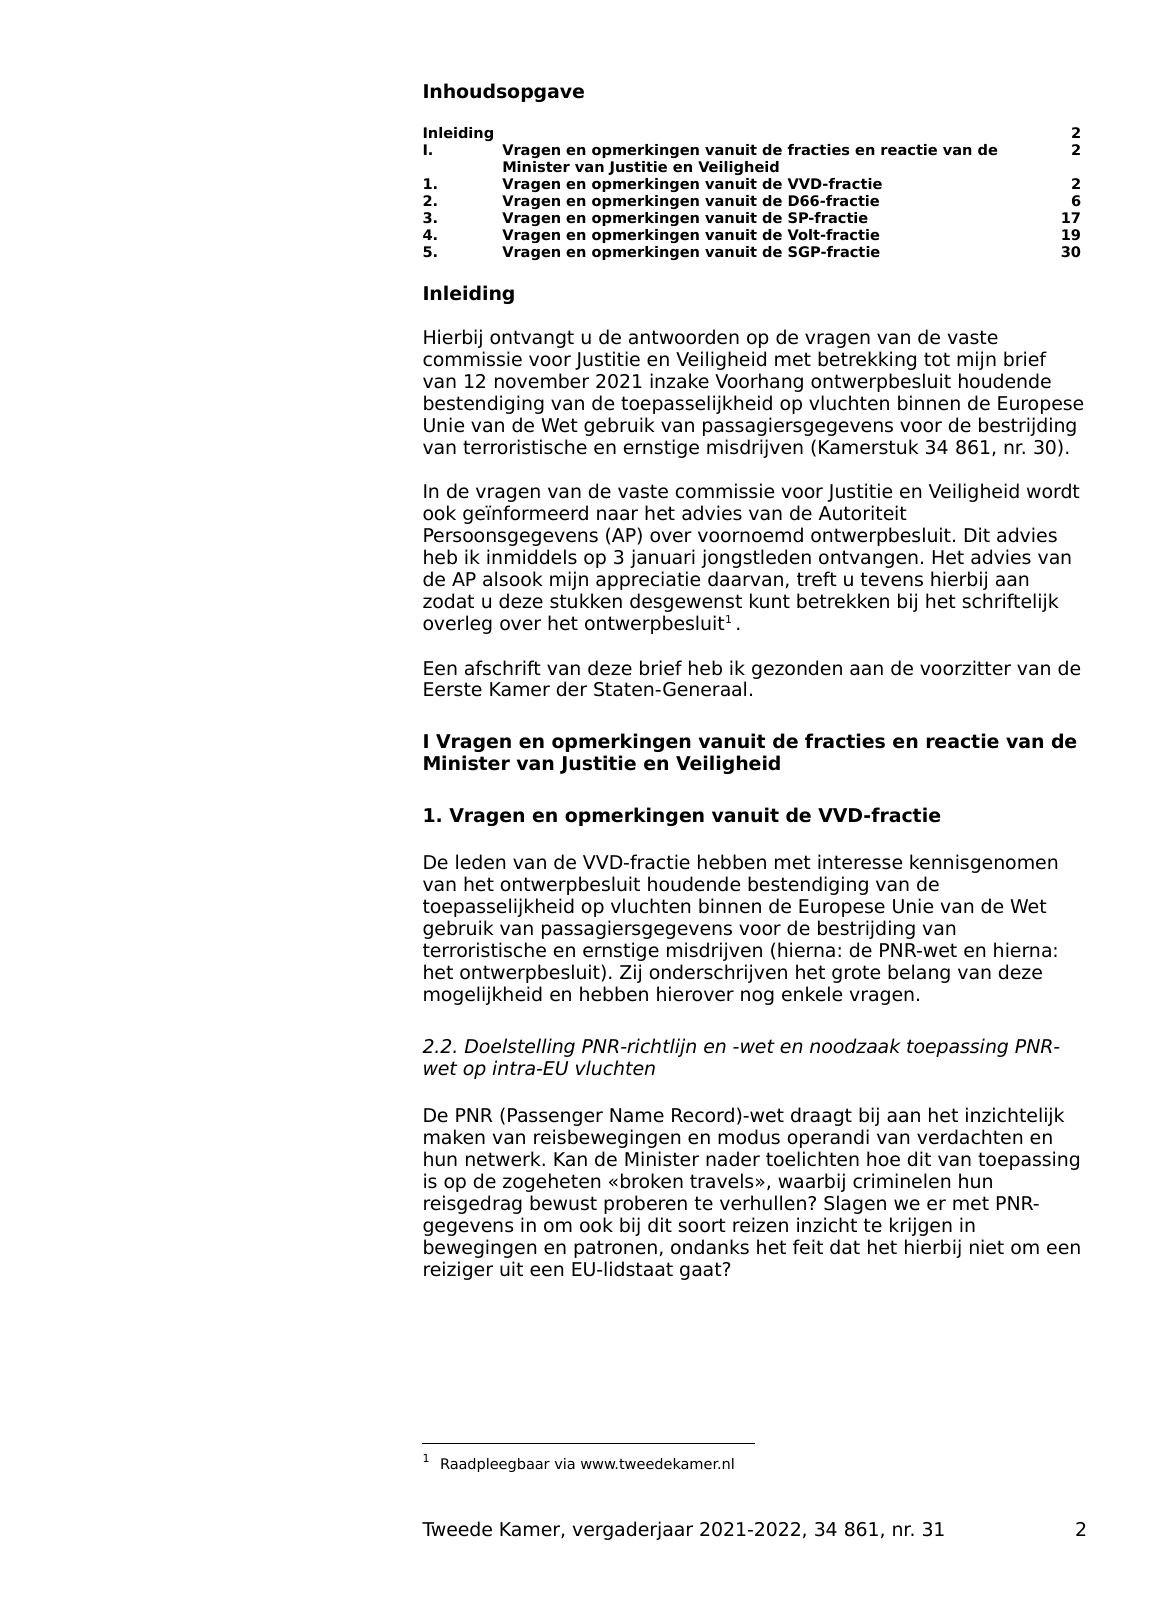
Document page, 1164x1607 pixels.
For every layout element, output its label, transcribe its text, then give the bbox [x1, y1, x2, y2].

table_header 2 [1028, 125, 1087, 142]
text In de vragen van de vaste commissie voor Justitie en Veiligheid wordt ook geïnformeerd naar het advies van de Autoriteit Persoonsgegevens (AP) over voornoemd ontwerpbesluit. Dit advies heb ik inmiddels op 3 januari jongstleden ontvangen. Het advies van de AP alsook mijn appreciatie daarvan, treft u tevens hierbij aan zodat u deze stukken desgewenst kunt betrekken bij het schriftelijk overleg over het ontwerpbesluit. [422, 481, 1087, 635]
text Hierbij ontvangt u de antwoorden op de vragen van de vaste commissie voor Justitie en Veiligheid met betrekking tot mijn brief van 12 november 2021 inzake Voorhang ontwerpbesluit houdende bestendiging van de toepasselijkheid op vluchten binnen de Europese Unie van de Wet gebruik van passagiersgegevens voor de bestrijding van terroristische en ernstige misdrijven (Kamerstuk 34 861, nr. 30). [422, 327, 1087, 459]
table_cell 3. [422, 210, 496, 227]
table_cell Vragen en opmerkingen vanuit de SGP-fractie [496, 244, 1028, 261]
table_cell 1. [422, 176, 496, 193]
subtitle I Vragen en opmerkingen vanuit de fracties en reactie van de Minister van Justitie en Veiligheid [422, 731, 1087, 775]
table_cell 17 [1028, 210, 1087, 227]
table_cell Vragen en opmerkingen vanuit de VVD-fractie [496, 176, 1028, 193]
table_cell 6 [1028, 193, 1087, 210]
text Raadpleegbaar via www.tweedekamer.nl [422, 1452, 1087, 1474]
table_cell 30 [1028, 244, 1087, 261]
subtitle 1. Vragen en opmerkingen vanuit de VVD-fractie [422, 805, 1087, 827]
table_cell Vragen en opmerkingen vanuit de Volt-fractie [496, 227, 1028, 244]
table_cell Vragen en opmerkingen vanuit de SP-fractie [496, 210, 1028, 227]
table_cell Vragen en opmerkingen vanuit de fracties en reactie van de Minister van Justitie en Veiligheid [496, 142, 1028, 176]
table_cell 2 [1028, 176, 1087, 193]
table_header Inleiding [422, 125, 1028, 142]
table_cell 5. [422, 244, 496, 261]
table_cell 4. [422, 227, 496, 244]
table_cell I. [422, 142, 496, 176]
subtitle Inleiding [422, 283, 1087, 305]
table_cell 19 [1028, 227, 1087, 244]
subtitle Inhoudsopgave [422, 81, 1087, 103]
text Een afschrift van deze brief heb ik gezonden aan de voorzitter van de Eerste Kamer der Staten-Generaal. [422, 657, 1087, 701]
table_cell 2. [422, 193, 496, 210]
text De PNR (Passenger Name Record)-wet draagt bij aan het inzichtelijk maken van reisbewegingen en modus operandi van verdachten en hun netwerk. Kan de Minister nader toelichten hoe dit van toepassing is op de zogeheten «broken travels», waarbij criminelen hun reisgedrag bewust proberen te verhullen? Slagen we er met PNR-gegevens in om ook bij dit soort reizen inzicht te krijgen in bewegingen en patronen, ondanks het feit dat het hierbij niet om een reiziger uit een EU-lidstaat gaat? [422, 1105, 1087, 1281]
table_cell 2 [1028, 142, 1087, 176]
text De leden van de VVD-fractie hebben met interesse kennisgenomen van het ontwerpbesluit houdende bestendiging van de toepasselijkheid op vluchten binnen de Europese Unie van de Wet gebruik van passagiersgegevens voor de bestrijding van terroristische en ernstige misdrijven (hierna: de PNR-wet en hierna: het ontwerpbesluit). Zij onderschrijven het grote belang van deze mogelijkheid en hebben hierover nog enkele vragen. [422, 852, 1087, 1006]
table_cell Vragen en opmerkingen vanuit de D66-fractie [496, 193, 1028, 210]
subtitle 2.2. Doelstelling PNR-richtlijn en -wet en noodzaak toepassing PNR-wet op intra-EU vluchten [422, 1036, 1087, 1080]
